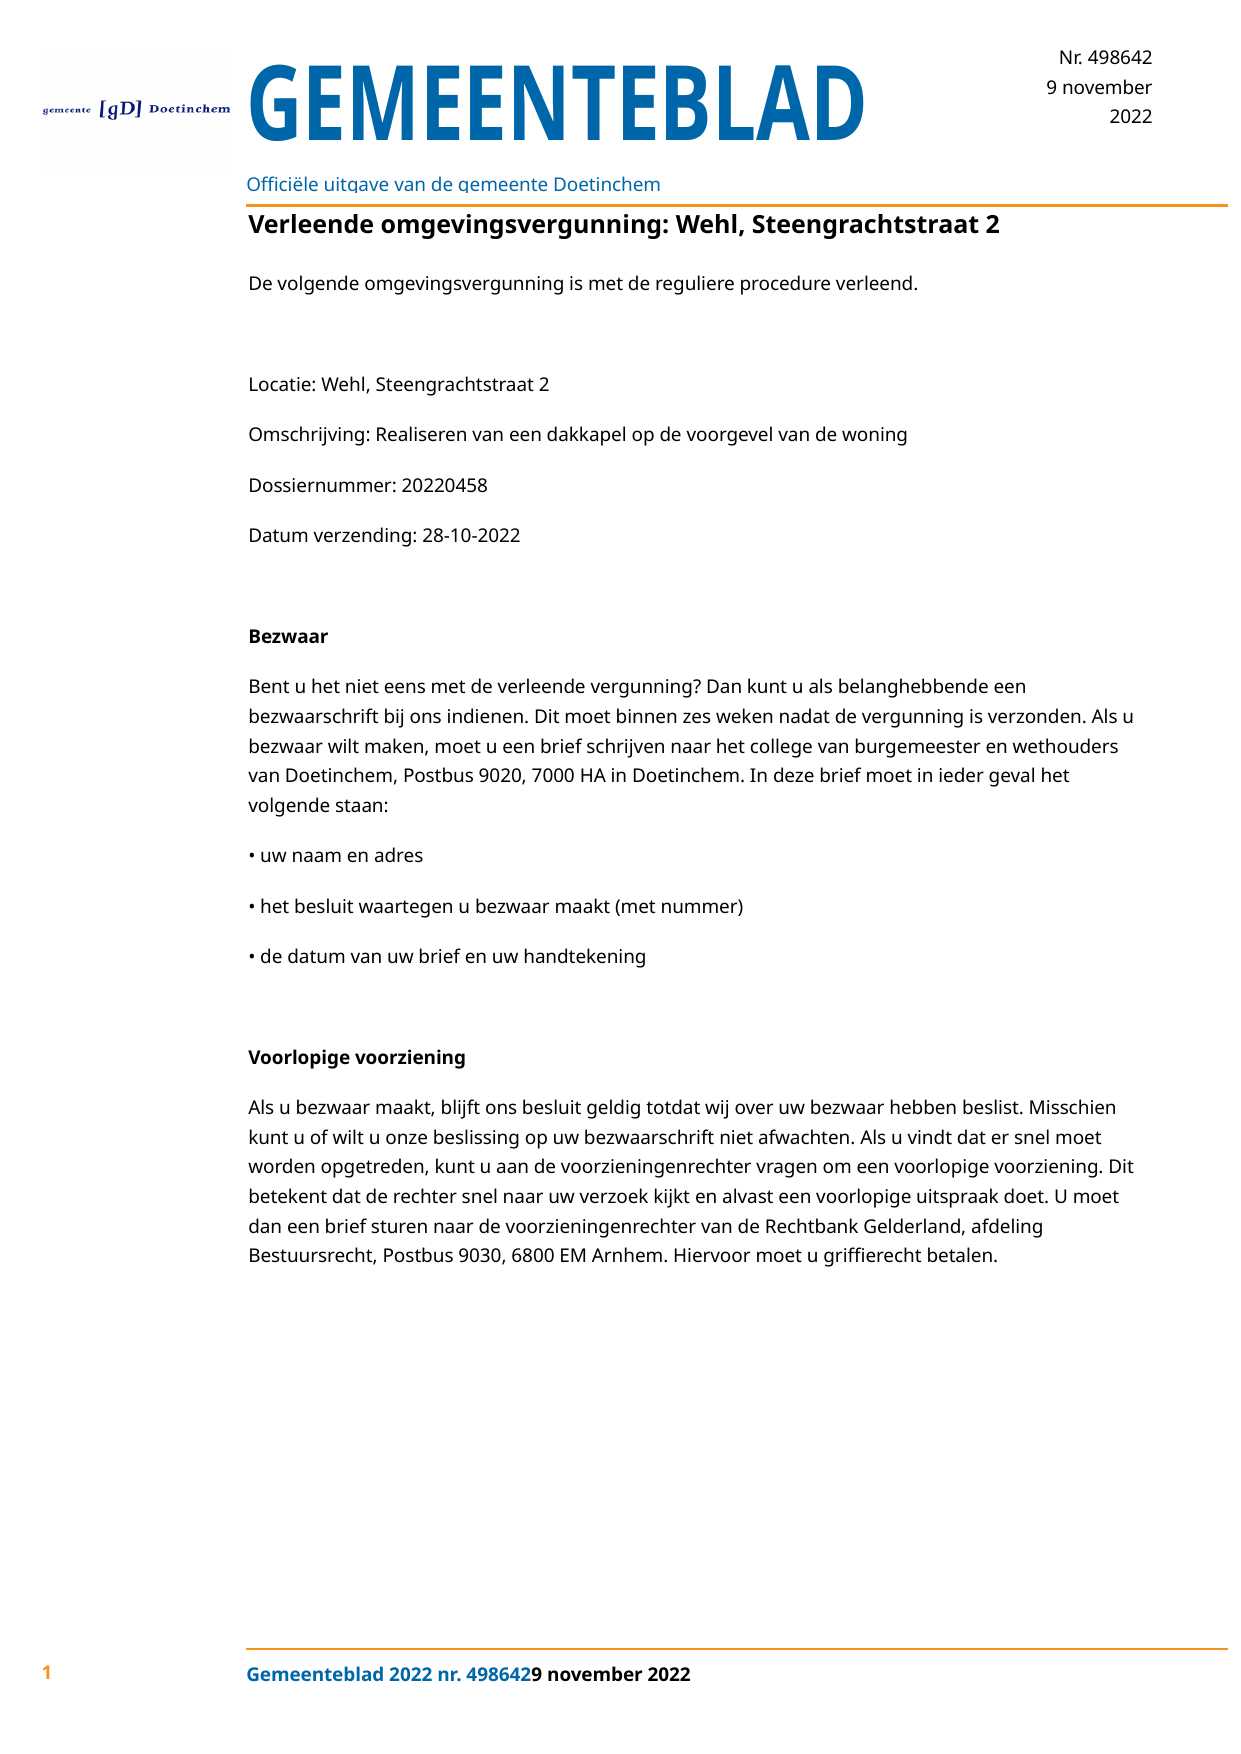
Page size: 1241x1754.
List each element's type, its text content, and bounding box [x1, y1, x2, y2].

picture [41, 47, 231, 172]
text Datum verzending: 28-10-2022 [248, 522, 1152, 548]
text Bezwaar [248, 623, 1152, 649]
text • uw naam en adres [248, 842, 1152, 868]
text Als u bezwaar maakt, blijft ons besluit geldig totdat wij over uw bezwaar hebben beslist. Misschien kunt u of wilt u onze beslissing op uw bezwaarschrift niet afwachten. Als u vindt dat er snel moet worden opgetreden, kunt u aan de voorzieningenrechter vragen om een voorlopige voorziening. Dit betekent dat de rechter snel naar uw verzoek kijkt en alvast een voorlopige uitspraak doet. U moet dan een brief sturen naar de voorzieningenrechter van de Rechtbank Gelderland, afdeling Bestuursrecht, Postbus 9030, 6800 EM Arnhem. Hiervoor moet u griffierecht betalen. [248, 1094, 1152, 1268]
text Verleende omgevingsvergunning: Wehl, Steengrachtstraat 2 [248, 207, 1152, 241]
text • de datum van uw brief en uw handtekening [248, 943, 1152, 969]
text Omschrijving: Realiseren van een dakkapel op de voorgevel van de woning [248, 422, 1152, 447]
text • het besluit waartegen u bezwaar maakt (met nummer) [248, 893, 1152, 918]
text Bent u het niet eens met de verleende vergunning? Dan kunt u als belanghebbende een bezwaarschrift bij ons indienen. Dit moet binnen zes weken nadat de vergunning is verzonden. Als u bezwaar wilt maken, moet u een brief schrijven naar het college van burgemeester en wethouders van Doetinchem, Postbus 9020, 7000 HA in Doetinchem. In deze brief moet in ieder geval het volgende staan: [248, 674, 1152, 818]
text Dossiernummer: 20220458 [248, 472, 1152, 498]
text Locatie: Wehl, Steengrachtstraat 2 [248, 371, 1152, 397]
text Voorlopige voorziening [248, 1044, 1152, 1070]
text De volgende omgevingsvergunning is met de reguliere procedure verleend. [248, 270, 1152, 296]
